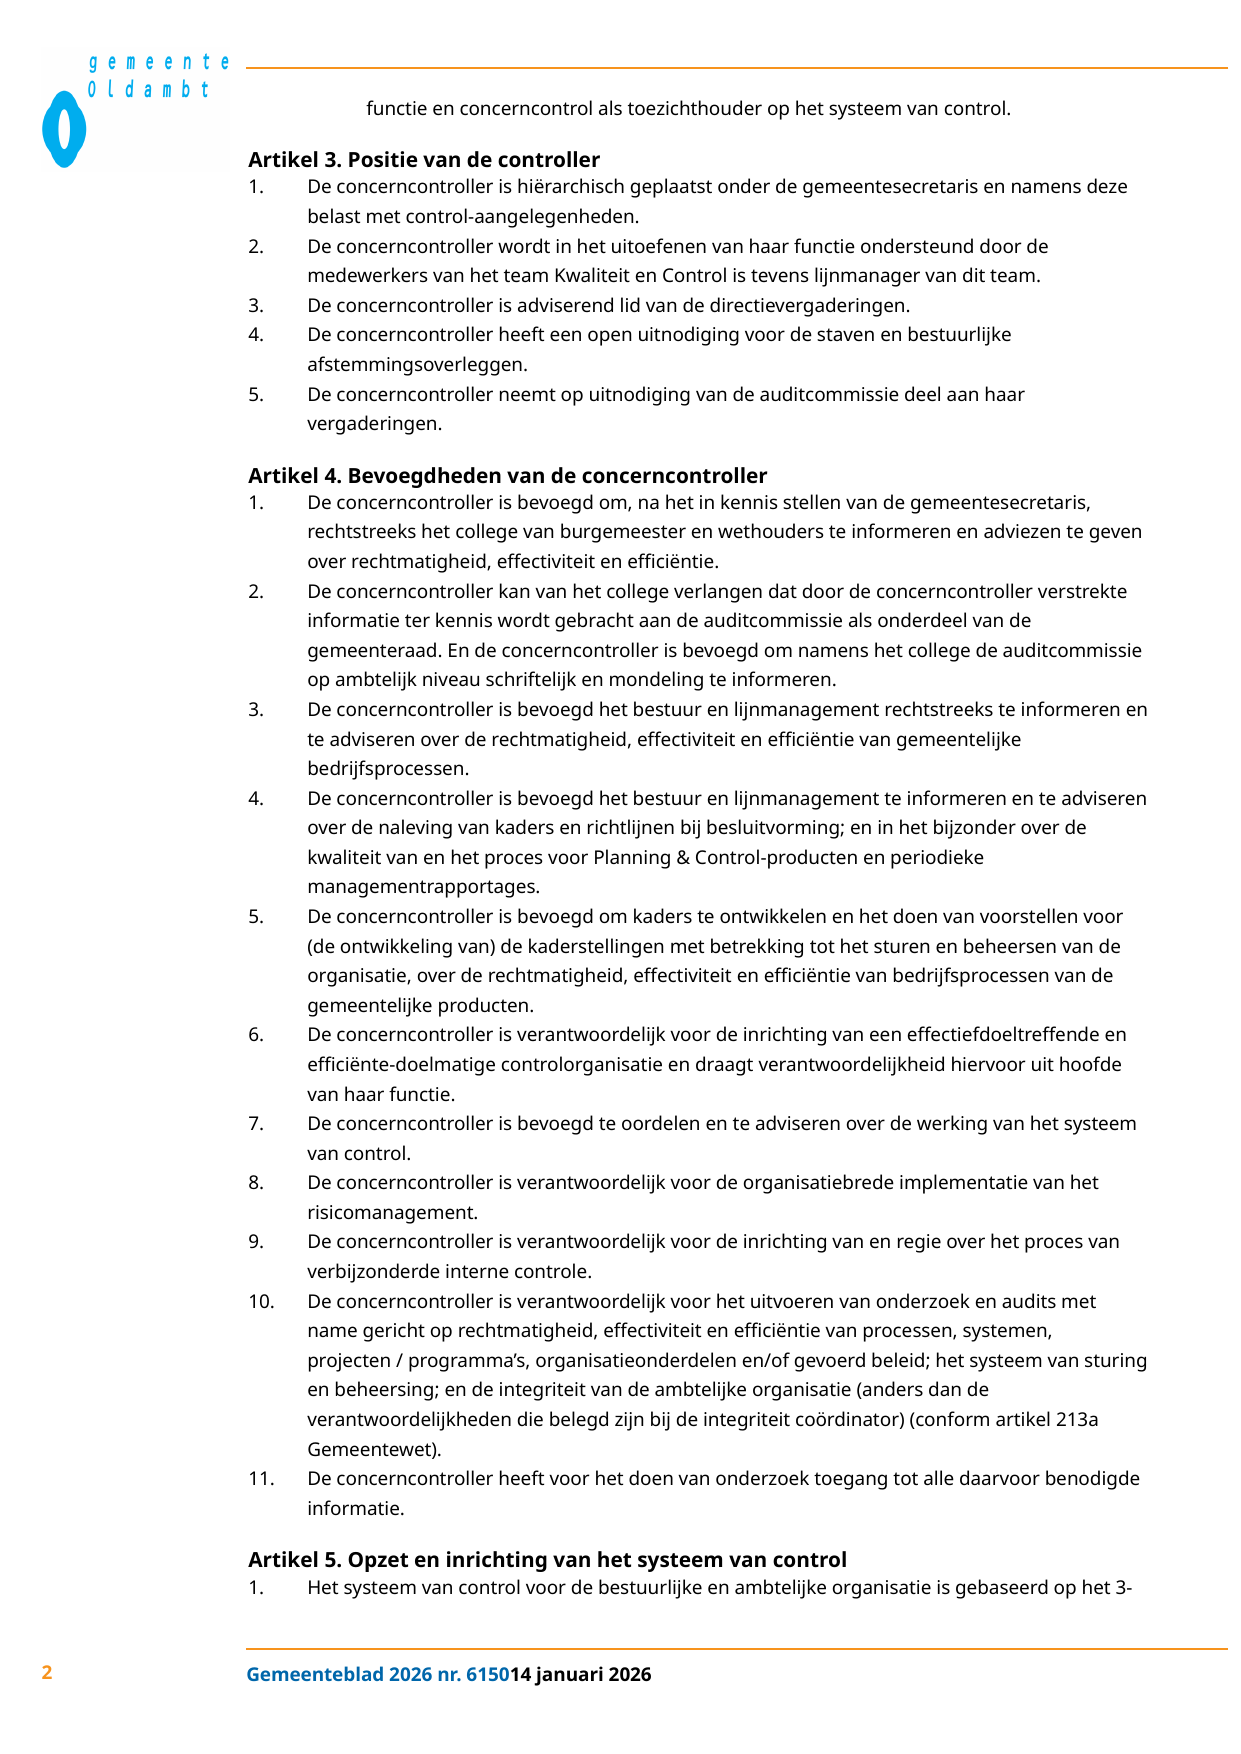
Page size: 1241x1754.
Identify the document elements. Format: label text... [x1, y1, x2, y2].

list De concerncontroller heeft een open uitnodiging voor de staven en bestuurlijke afstemmingsoverleggen. [248, 322, 1152, 377]
list De concerncontroller is verantwoordelijk voor de inrichting van een effectiefdoeltreffende en efficiënte-doelmatige controlorganisatie en draagt verantwoordelijkheid hiervoor uit hoofde van haar functie. [248, 1022, 1152, 1107]
list De concerncontroller is bevoegd het bestuur en lijnmanagement te informeren en te adviseren over de naleving van kaders en richtlijnen bij besluitvorming; en in het bijzonder over de kwaliteit van en het proces voor Planning & Control-producten en periodieke managementrapportages. [248, 785, 1152, 899]
list De concerncontroller kan van het college verlangen dat door de concerncontroller verstrekte informatie ter kennis wordt gebracht aan de auditcommissie als onderdeel van de gemeenteraad. En de concerncontroller is bevoegd om namens het college de auditcommissie op ambtelijk niveau schriftelijk en mondeling te informeren. [248, 578, 1152, 692]
list De concerncontroller neemt op uitnodiging van de auditcommissie deel aan haar vergaderingen. [248, 381, 1152, 436]
list De concerncontroller is bevoegd om, na het in kennis stellen van de gemeentesecretaris, rechtstreeks het college van burgemeester en wethouders te informeren en adviezen te geven over rechtmatigheid, effectiviteit en efficiëntie. [248, 489, 1152, 574]
list De concerncontroller is bevoegd te oordelen en te adviseren over de werking van het systeem van control. [248, 1110, 1152, 1166]
list De concerncontroller wordt in het uitoefenen van haar functie ondersteund door de medewerkers van het team Kwaliteit en Control is tevens lijnmanager van dit team. [248, 233, 1152, 288]
list De concerncontroller is verantwoordelijk voor het uitvoeren van onderzoek en audits met name gericht op rechtmatigheid, effectiviteit en efficiëntie van processen, systemen, projecten / programma’s, organisatieonderdelen en/of gevoerd beleid; het systeem van sturing en beheersing; en de integriteit van de ambtelijke organisatie (anders dan de verantwoordelijkheden die belegd zijn bij de integriteit coördinator) (conform artikel 213a Gemeentewet). [248, 1288, 1152, 1462]
text Artikel 3. Positie van de controller [248, 145, 1152, 174]
list De concerncontroller is adviserend lid van de directievergaderingen. [248, 292, 1152, 318]
list De concerncontroller is bevoegd het bestuur en lijnmanagement rechtstreeks te informeren en te adviseren over de rechtmatigheid, effectiviteit en efficiëntie van gemeentelijke bedrijfsprocessen. [248, 696, 1152, 781]
list De concerncontroller is verantwoordelijk voor de organisatiebrede implementatie van het risicomanagement. [248, 1169, 1152, 1225]
list De concerncontroller heeft voor het doen van onderzoek toegang tot alle daarvoor benodigde informatie. [248, 1465, 1152, 1521]
text Artikel 5. Opzet en inrichting van het systeem van control [248, 1545, 1152, 1574]
list De concerncontroller is bevoegd om kaders te ontwikkelen en het doen van voorstellen voor (de ontwikkeling van) de kaderstellingen met betrekking tot het sturen en beheersen van de organisatie, over de rechtmatigheid, effectiviteit en efficiëntie van bedrijfsprocessen van de gemeentelijke producten. [248, 903, 1152, 1018]
list functie en concerncontrol als toezichthouder op het systeem van control. [307, 95, 1152, 121]
list De concerncontroller is verantwoordelijk voor de inrichting van en regie over het proces van verbijzonderde interne controle. [248, 1229, 1152, 1284]
picture [41, 47, 231, 172]
list De concerncontroller is hiërarchisch geplaatst onder de gemeentesecretaris en namens deze belast met control-aangelegenheden. [248, 174, 1152, 229]
text Artikel 4. Bevoegdheden van de concerncontroller [248, 461, 1152, 489]
list Het systeem van control voor de bestuurlijke en ambtelijke organisatie is gebaseerd op het 3- [248, 1574, 1152, 1599]
